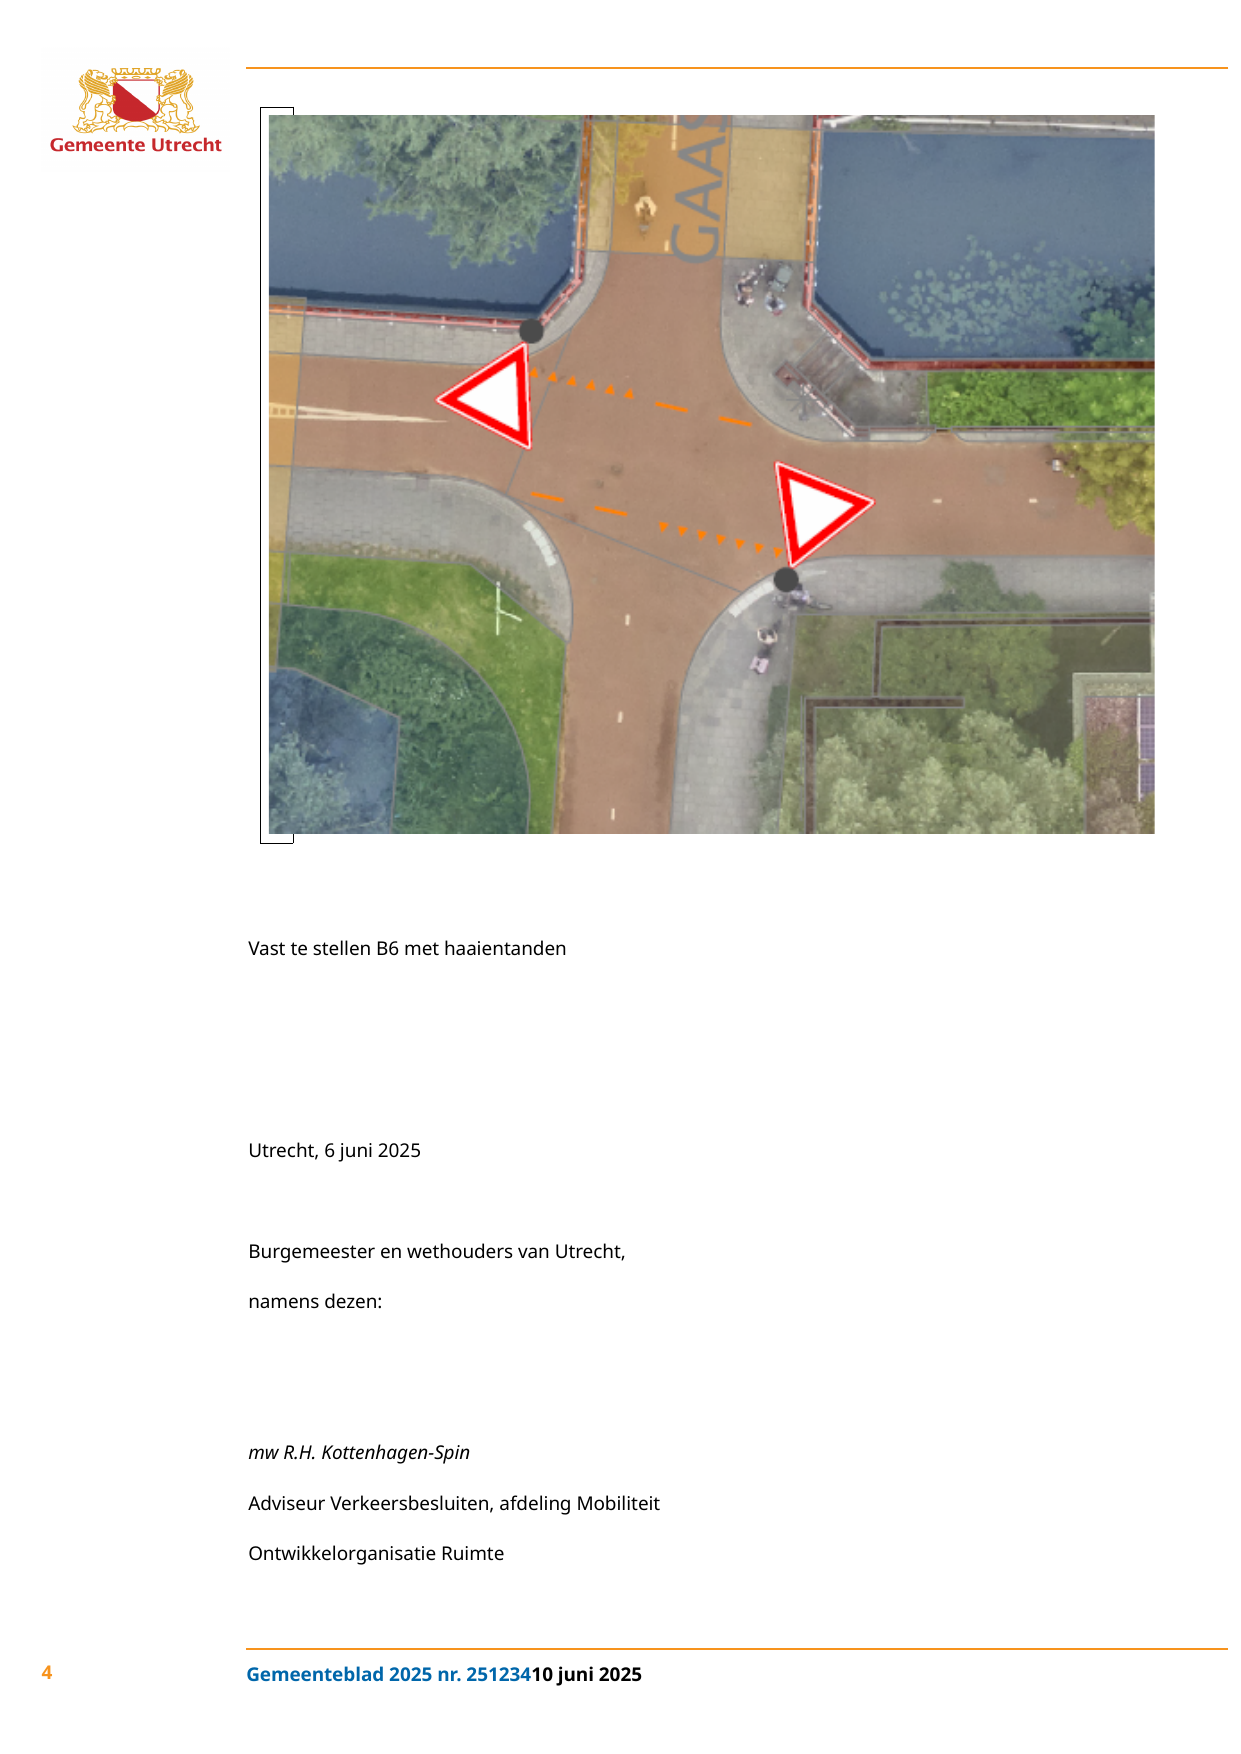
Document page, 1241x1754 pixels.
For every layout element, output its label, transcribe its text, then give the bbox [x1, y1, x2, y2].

text Utrecht, 6 juni 2025 [248, 1137, 1152, 1163]
picture [41, 47, 231, 172]
text namens dezen: [248, 1288, 1152, 1314]
picture [268, 115, 1155, 834]
text Burgemeester en wethouders van Utrecht, [248, 1238, 1152, 1263]
text mw R.H. Kottenhagen-Spin [248, 1439, 1152, 1465]
text Adviseur Verkeersbesluiten, afdeling Mobiliteit [248, 1490, 1152, 1516]
text Ontwikkelorganisatie Ruimte [248, 1540, 1152, 1566]
text Vast te stellen B6 met haaientanden [248, 935, 1152, 961]
